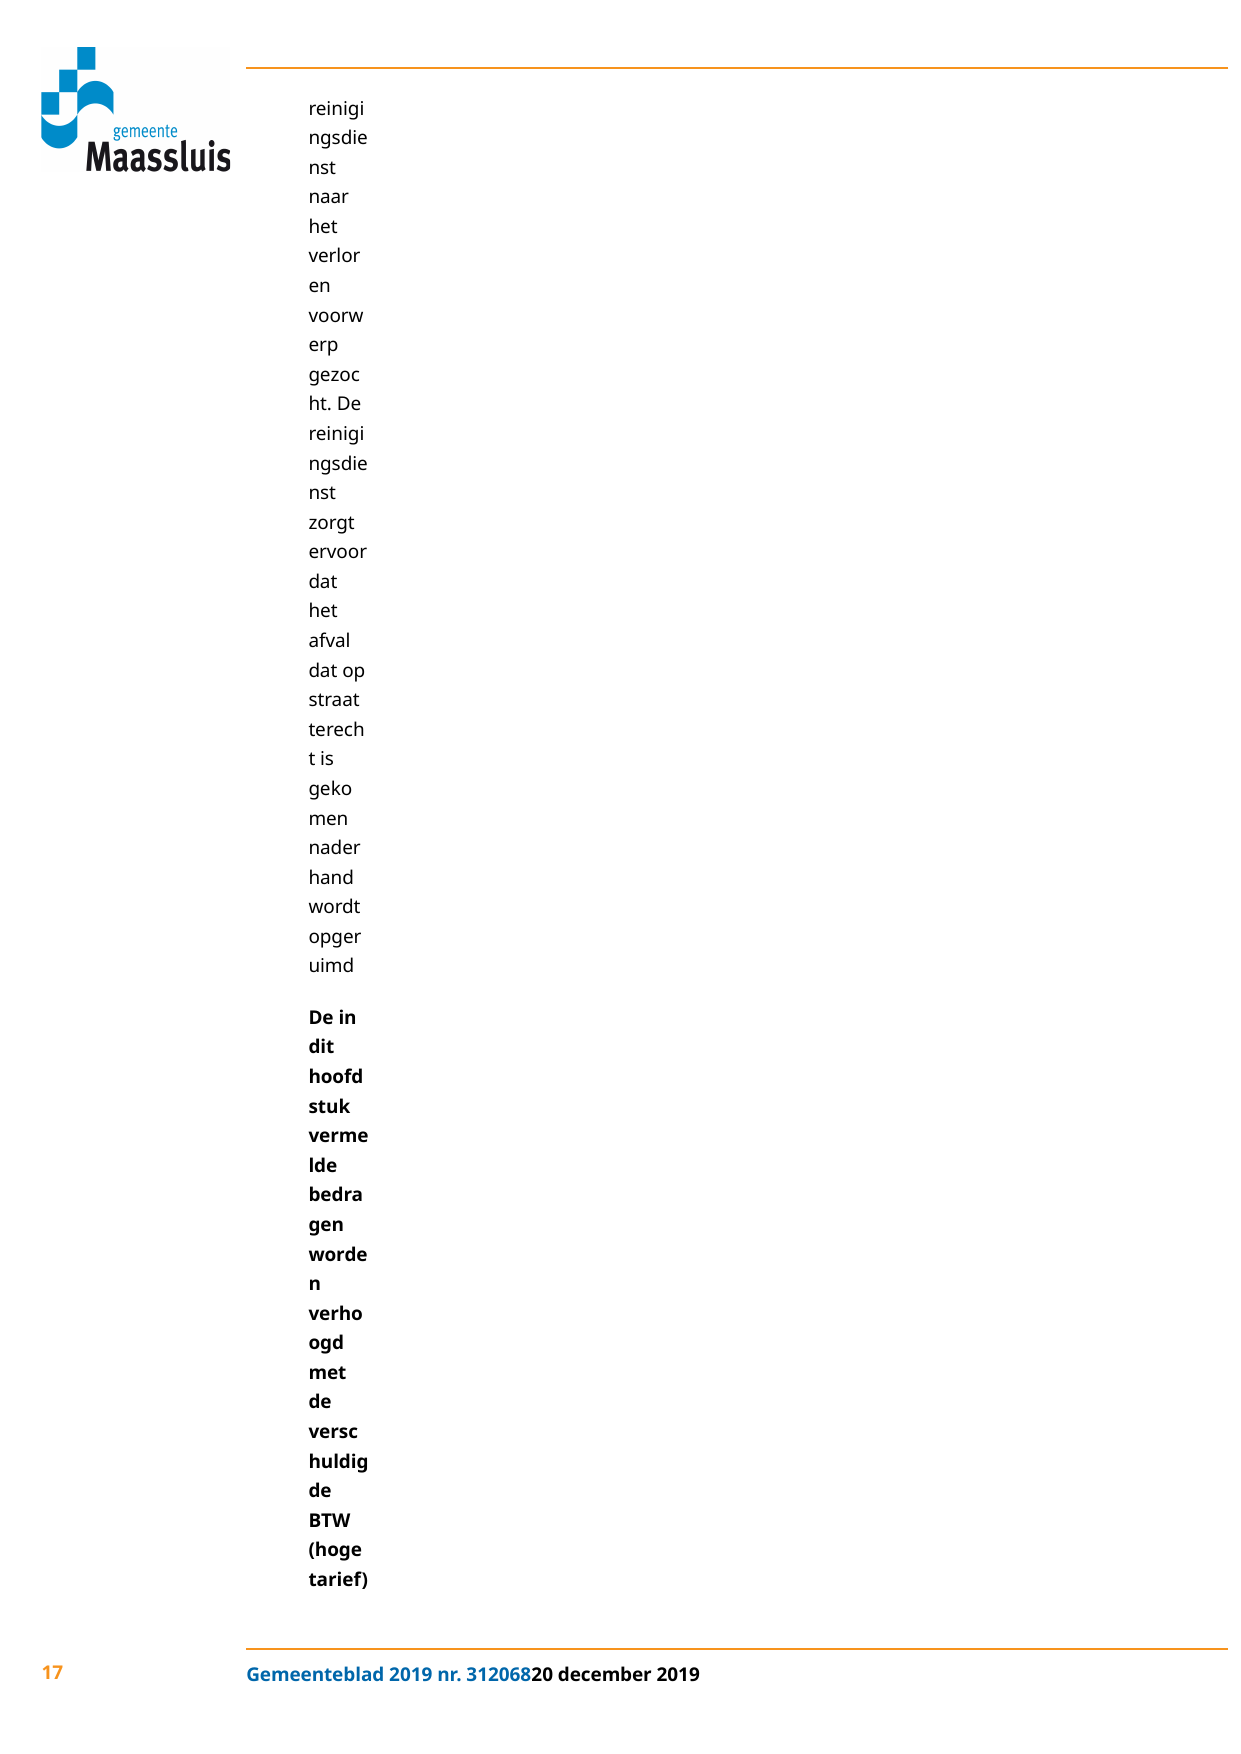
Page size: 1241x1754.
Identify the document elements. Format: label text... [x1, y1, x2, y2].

table_cell [489, 95, 549, 978]
table_cell [248, 95, 308, 978]
table_cell [429, 979, 489, 1004]
table_cell [369, 979, 429, 1004]
table_cell [369, 95, 429, 978]
picture [41, 47, 231, 172]
table_cell [369, 1004, 429, 1592]
table_cell [489, 979, 549, 1004]
table_cell [248, 979, 308, 1004]
table_cell reinigingsdienst naar het verloren voorwerp gezocht. De reinigingsdienst zorgt ervoor dat het afval dat op straat terecht is gekomen naderhand wordt opgeruimd [308, 95, 368, 978]
table_cell De in dit hoofdstuk vermelde bedragen worden verhoogd met de verschuldigde BTW (hoge tarief) [308, 1004, 368, 1592]
table_cell [248, 1004, 308, 1592]
table_cell [308, 979, 368, 1004]
table_cell [429, 95, 489, 978]
picture [41, 47, 77, 92]
table_cell [489, 1004, 549, 1592]
table_cell [429, 1004, 489, 1592]
